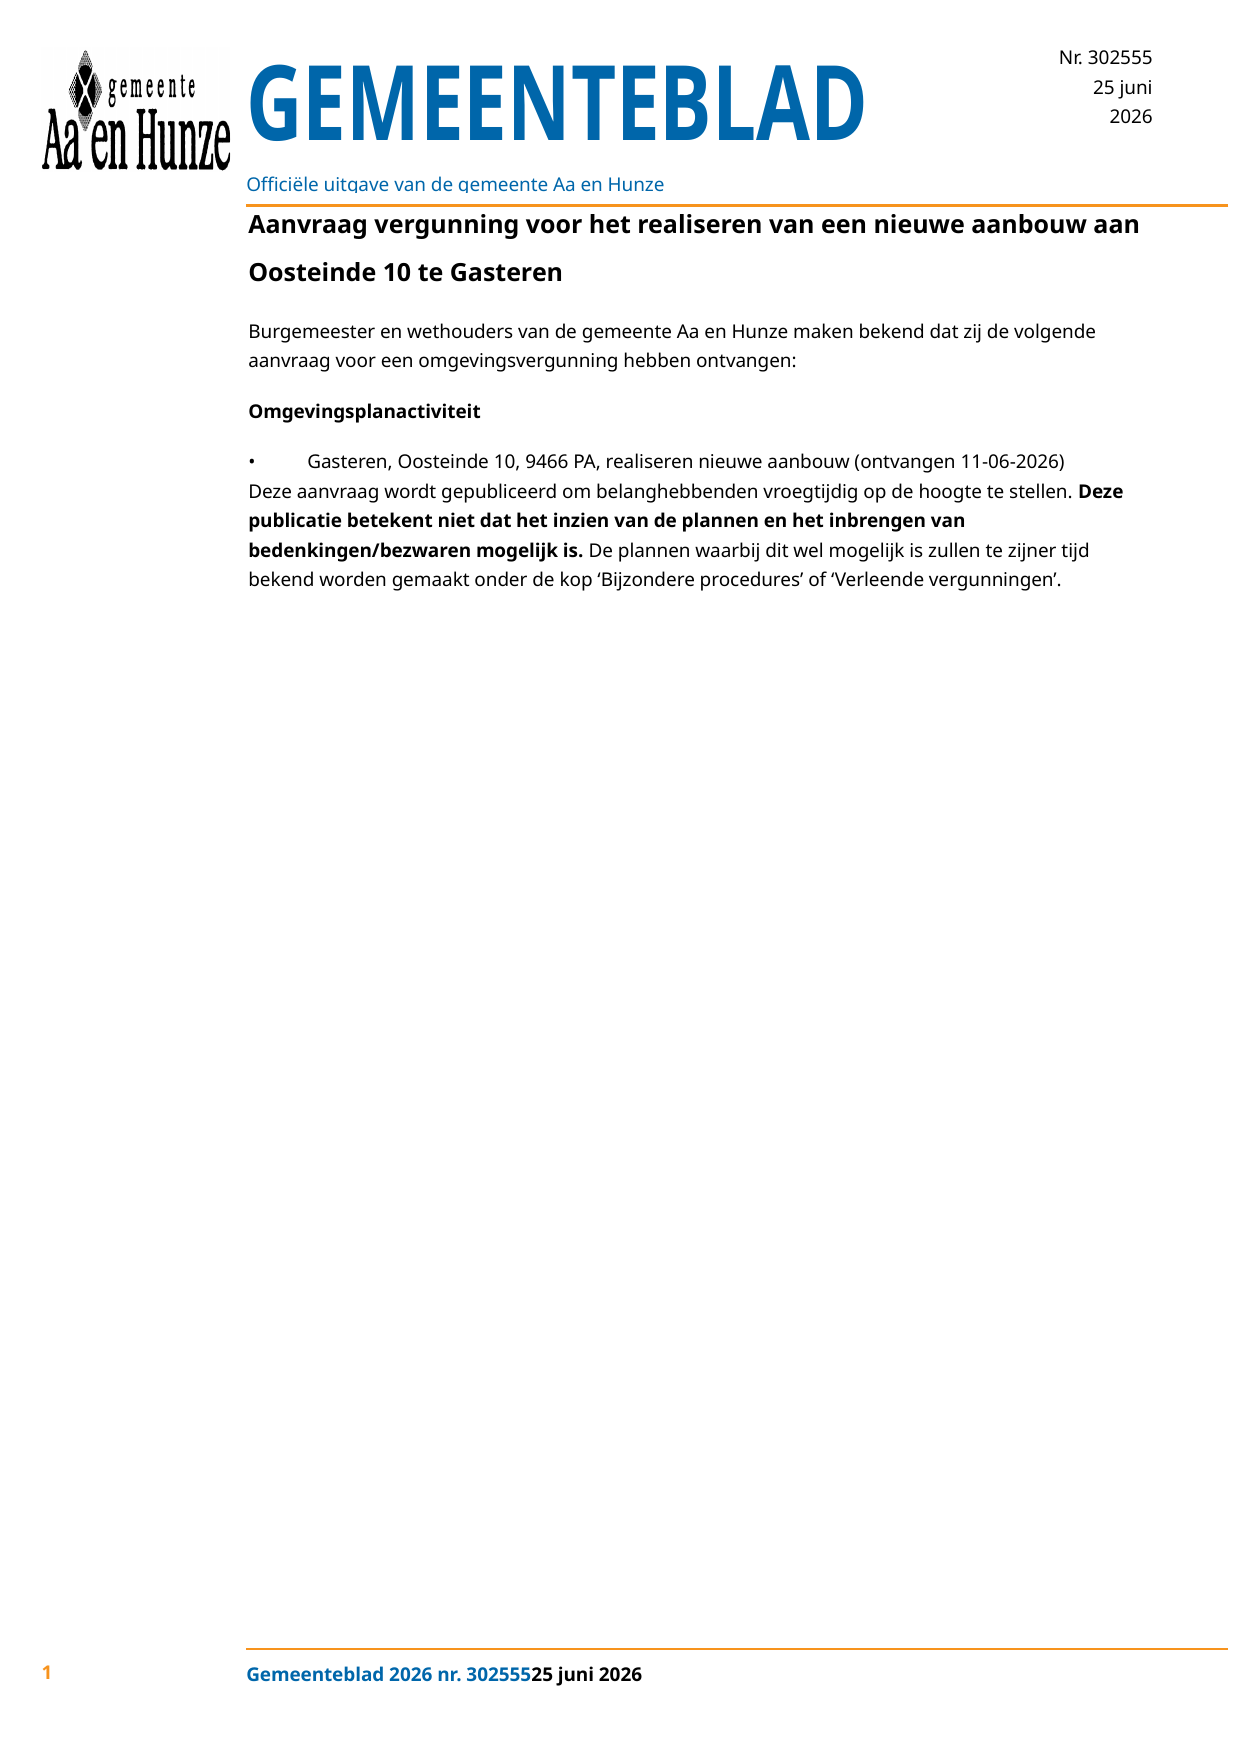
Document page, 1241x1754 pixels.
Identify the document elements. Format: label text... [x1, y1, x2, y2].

text Aanvraag vergunning voor het realiseren van een nieuwe aanbouw aan Oosteinde 10 te Gasteren [248, 207, 1152, 288]
text Deze aanvraag wordt gepubliceerd om belanghebbenden vroegtijdig op de hoogte te stellen. Deze publicatie betekent niet dat het inzien van de plannen en het inbrengen van bedenkingen/bezwaren mogelijk is. De plannen waarbij dit wel mogelijk is zullen te zijner tijd bekend worden gemaakt onder de kop ‘Bijzondere procedures’ of ‘Verleende vergunningen’. [248, 478, 1152, 592]
picture [41, 47, 231, 172]
text Burgemeester en wethouders van de gemeente Aa en Hunze maken bekend dat zij de volgende aanvraag voor een omgevingsvergunning hebben ontvangen: [248, 318, 1152, 373]
text Omgevingsplanactiviteit [248, 398, 1152, 424]
list Gasteren, Oosteinde 10, 9466 PA, realiseren nieuwe aanbouw (ontvangen 11-06-2026) [248, 448, 1152, 474]
